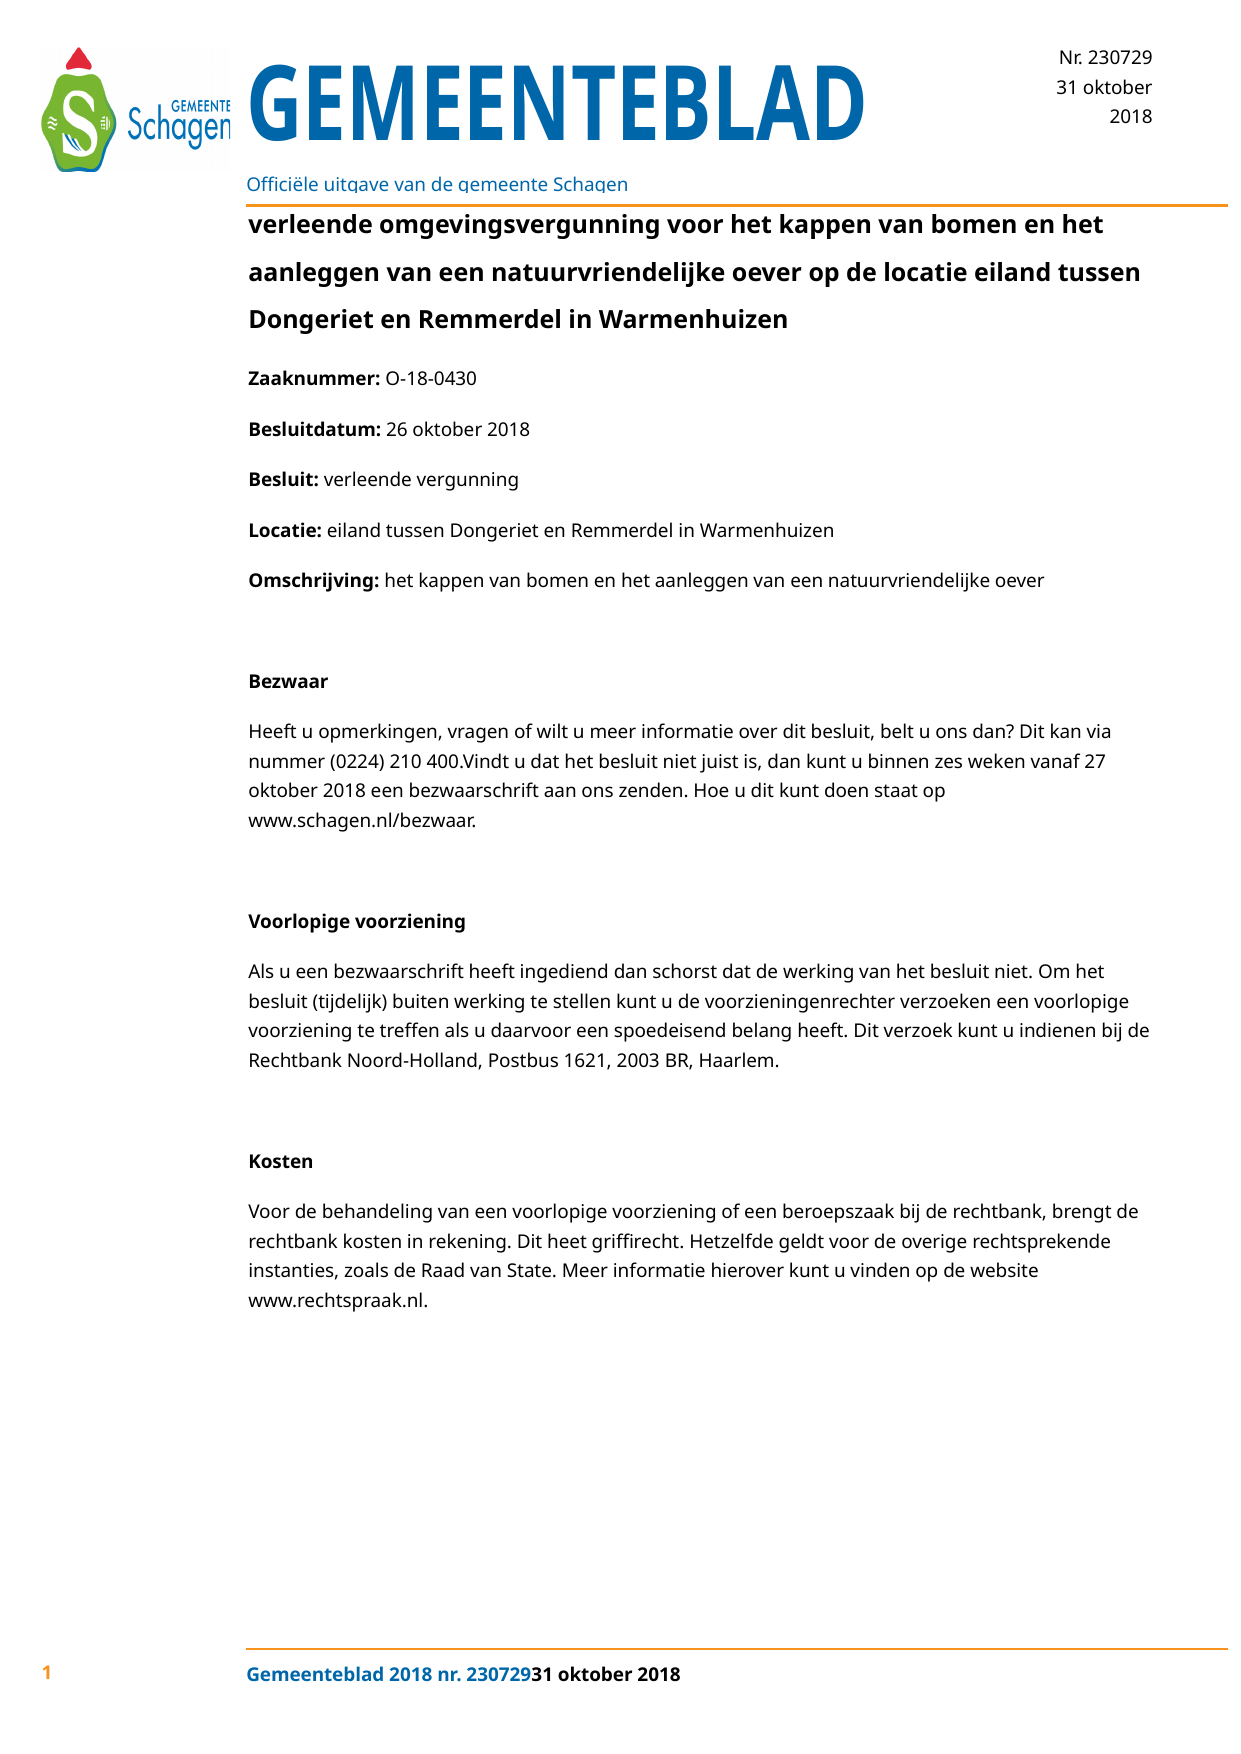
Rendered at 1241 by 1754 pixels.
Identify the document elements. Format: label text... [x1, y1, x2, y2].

text Locatie: eiland tussen Dongeriet en Remmerdel in Warmenhuizen [248, 517, 1152, 542]
picture [41, 47, 231, 172]
text Besluit: verleende vergunning [248, 466, 1152, 492]
text Als u een bezwaarschrift heeft ingediend dan schorst dat de werking van het besluit niet. Om het besluit (tijdelijk) buiten werking te stellen kunt u de voorzieningenrechter verzoeken een voorlopige voorziening te treffen als u daarvoor een spoedeisend belang heeft. Dit verzoek kunt u indienen bij de Rechtbank Noord-Holland, Postbus 1621, 2003 BR, Haarlem. [248, 958, 1152, 1073]
text verleende omgevingsvergunning voor het kappen van bomen en het aanleggen van een natuurvriendelijke oever op de locatie eiland tussen Dongeriet en Remmerdel in Warmenhuizen [248, 207, 1152, 336]
text Bezwaar [248, 668, 1152, 694]
text Omschrijving: het kappen van bomen en het aanleggen van een natuurvriendelijke oever [248, 567, 1152, 593]
text Kosten [248, 1148, 1152, 1174]
text Heeft u opmerkingen, vragen of wilt u meer informatie over dit besluit, belt u ons dan? Dit kan via nummer (0224) 210 400.Vindt u dat het besluit niet juist is, dan kunt u binnen zes weken vanaf 27 oktober 2018 een bezwaarschrift aan ons zenden. Hoe u dit kunt doen staat op www.schagen.nl/bezwaar. [248, 718, 1152, 833]
text Voorlopige voorziening [248, 908, 1152, 934]
text Voor de behandeling van een voorlopige voorziening of een beroepszaak bij de rechtbank, brengt de rechtbank kosten in rekening. Dit heet griffirecht. Hetzelfde geldt voor de overige rechtsprekende instanties, zoals de Raad van State. Meer informatie hierover kunt u vinden op de website www.rechtspraak.nl. [248, 1198, 1152, 1313]
text Besluitdatum: 26 oktober 2018 [248, 416, 1152, 442]
text Zaaknummer: O-18-0430 [248, 366, 1152, 391]
